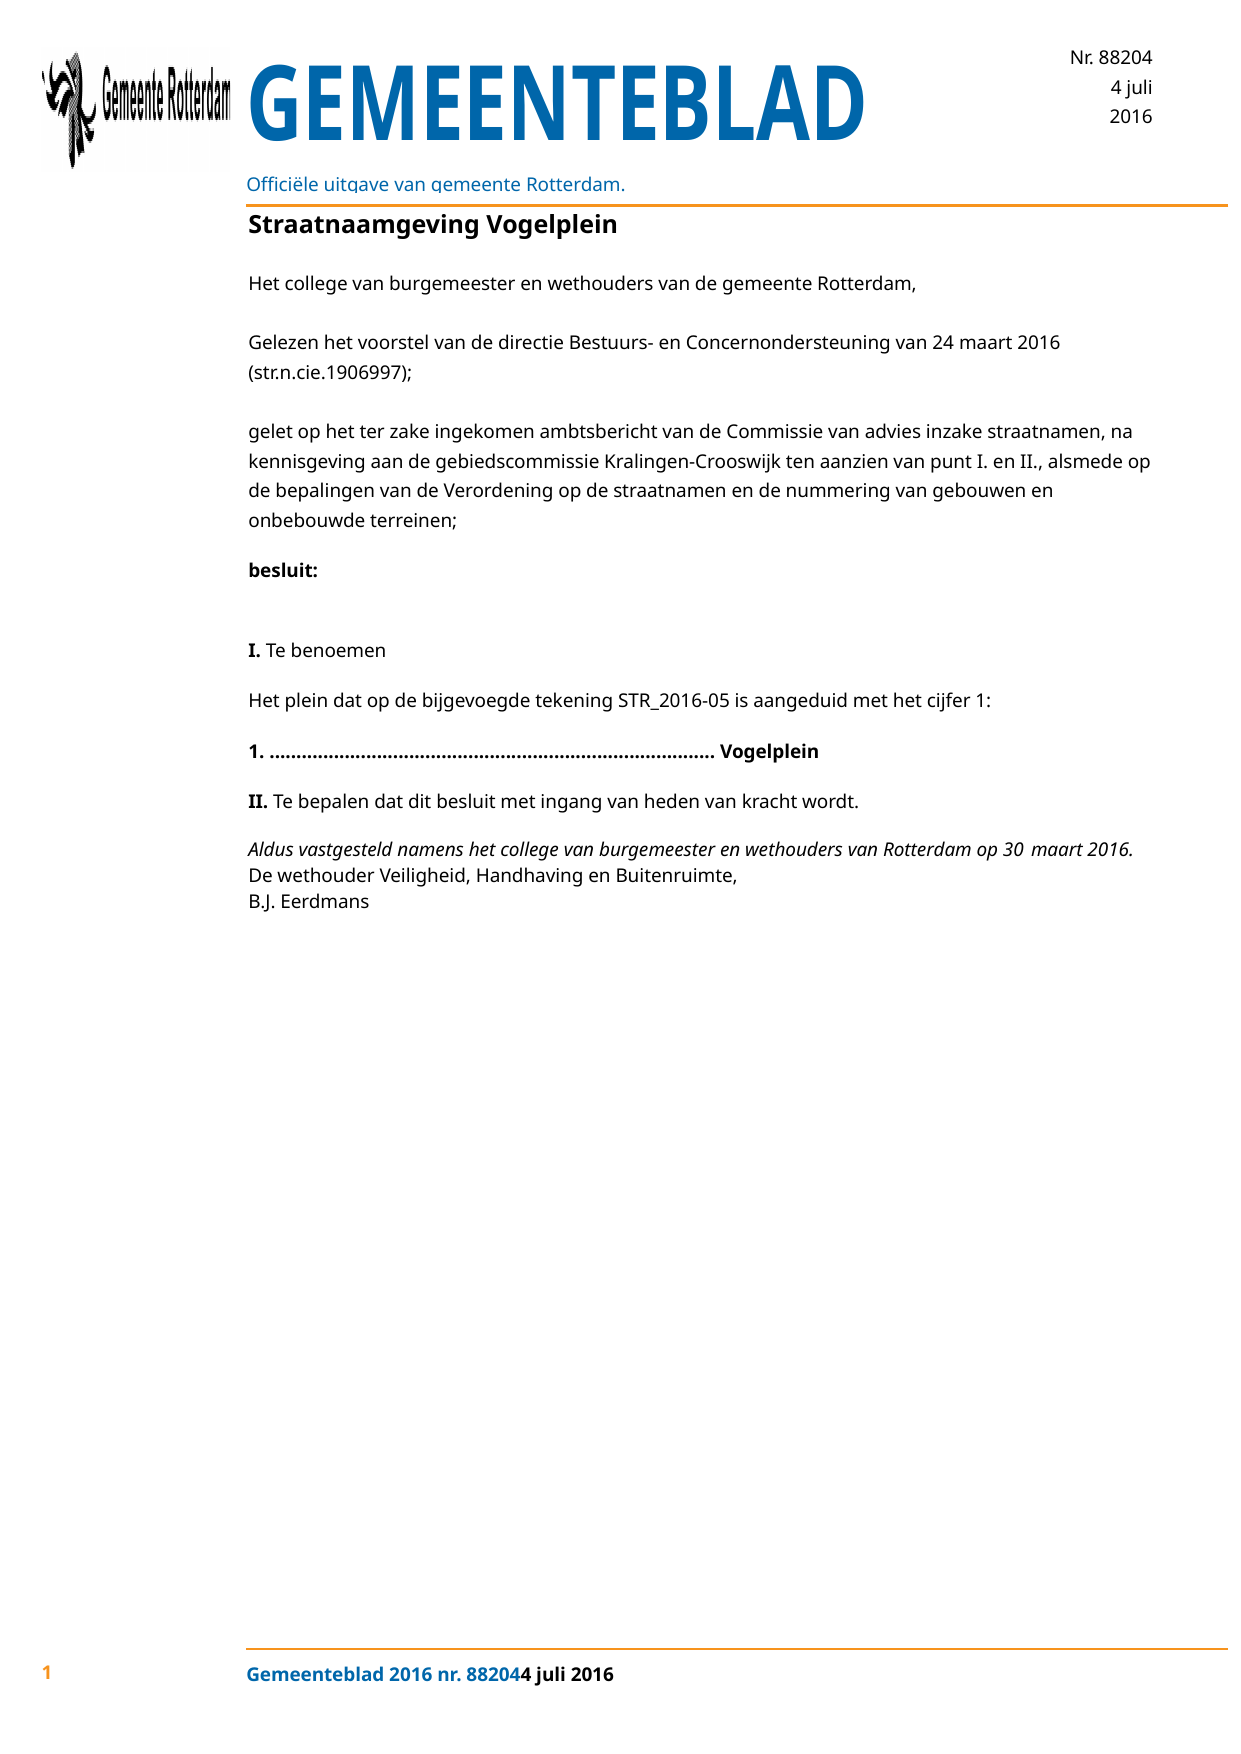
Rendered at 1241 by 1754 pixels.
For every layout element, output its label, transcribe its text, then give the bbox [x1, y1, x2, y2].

text II. Te bepalen dat dit besluit met ingang van heden van kracht wordt. [248, 788, 1152, 814]
text Gelezen het voorstel van de directie Bestuurs- en Concernondersteuning van 24 maart 2016 (str.n.cie.1906997); [248, 329, 1152, 385]
text 1. ................................................................................... Vogelplein [248, 738, 1152, 764]
text Het plein dat op de bijgevoegde tekening STR_2016-05 is aangeduid met het cijfer 1: [248, 688, 1152, 713]
text De wethouder Veiligheid, Handhaving en Buitenruimte, [248, 862, 1152, 888]
text Het college van burgemeester en wethouders van de gemeente Rotterdam, [248, 270, 1152, 296]
text B.J. Eerdmans [248, 888, 1152, 913]
text Straatnaamgeving Vogelplein [248, 207, 1152, 241]
text besluit: [248, 557, 1152, 583]
text Aldus vastgesteld namens het college van burgemeester en wethouders van Rotterdam op 30 maart 2016. [248, 836, 1152, 862]
text I. Te benoemen [248, 637, 1152, 663]
text gelet op het ter zake ingekomen ambtsbericht van de Commissie van advies inzake straatnamen, na kennisgeving aan de gebiedscommissie Kralingen-Crooswijk ten aanzien van punt I. en II., alsmede op de bepalingen van de Verordening op de straatnamen en de nummering van gebouwen en onbebouwde terreinen; [248, 418, 1152, 533]
picture [41, 47, 231, 172]
